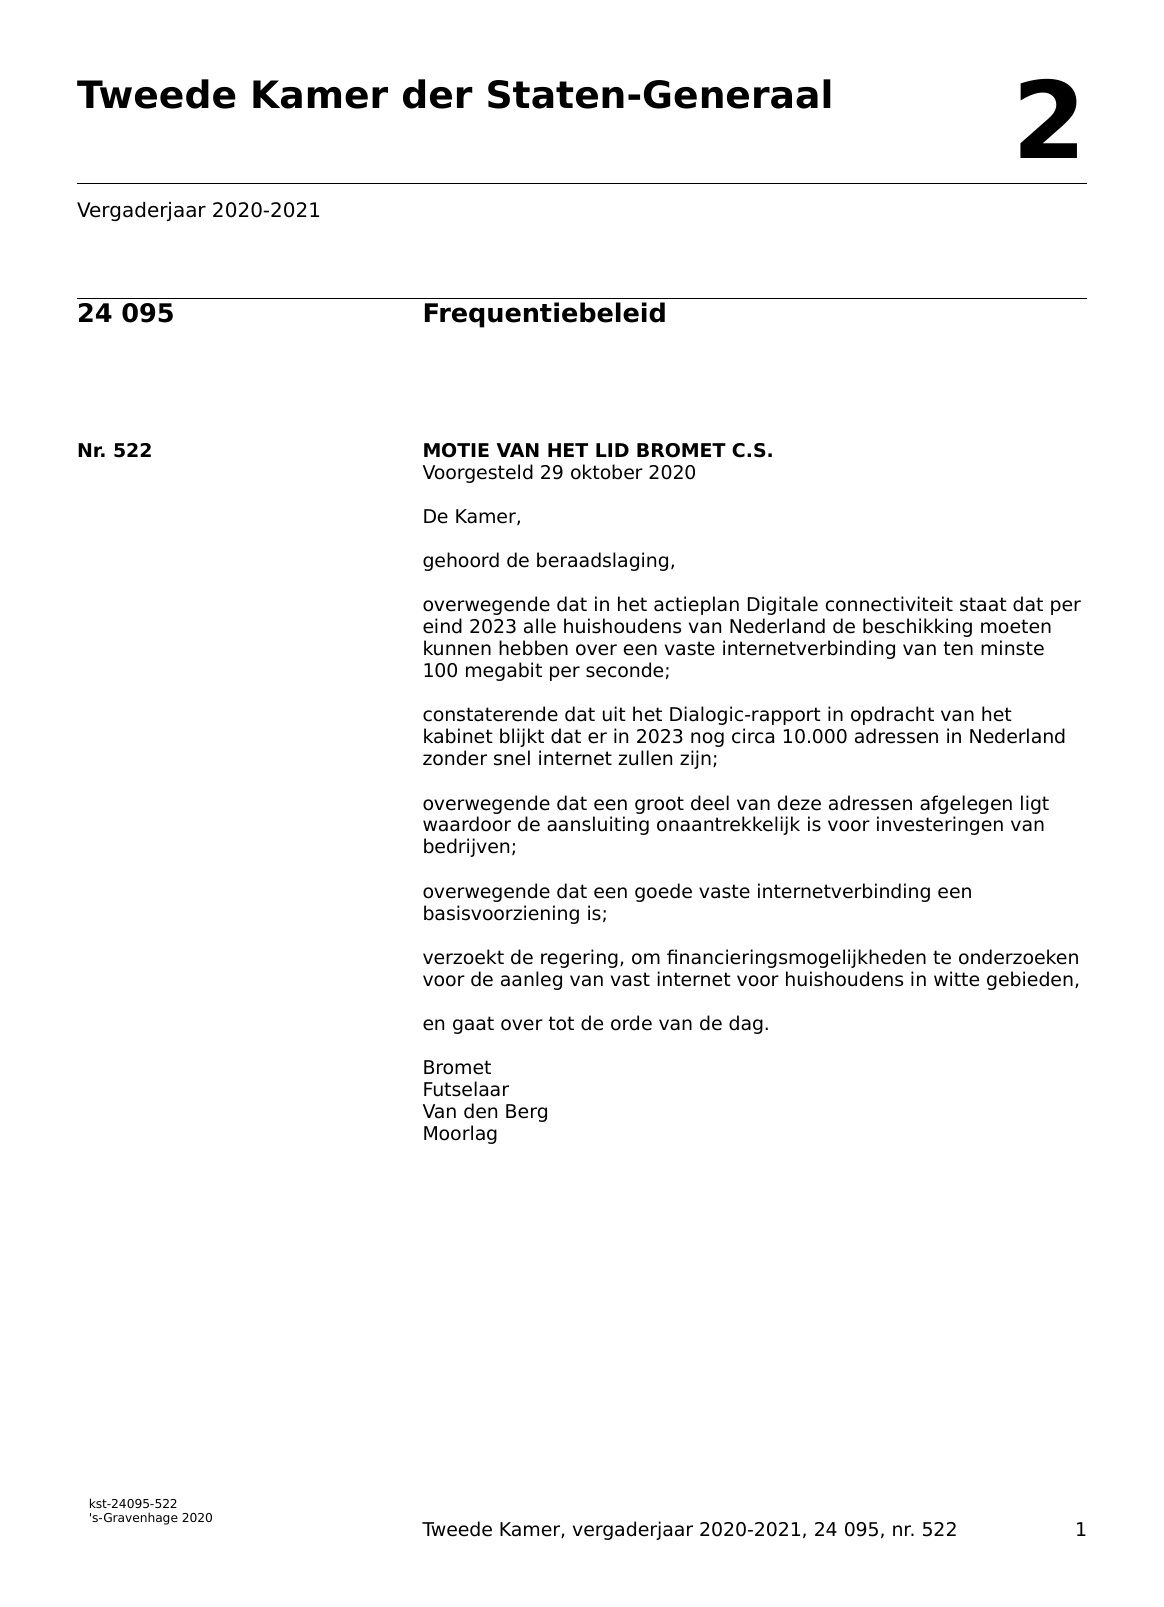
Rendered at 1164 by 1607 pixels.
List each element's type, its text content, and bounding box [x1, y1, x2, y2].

text overwegende dat in het actieplan Digitale connectiviteit staat dat per eind 2023 alle huishoudens van Nederland de beschikking moeten kunnen hebben over een vaste internetverbinding van ten minste 100 megabit per seconde; [422, 594, 1087, 682]
table_header 2 [886, 59, 1087, 183]
text kst-24095-522 [88, 1497, 323, 1511]
table_header Tweede Kamer der Staten-Generaal [77, 59, 886, 183]
text gehoord de beraadslaging, [422, 550, 1087, 572]
subtitle 24 095 Frequentiebeleid [77, 299, 1087, 329]
text Van den Berg [422, 1101, 1087, 1123]
text constaterende dat uit het Dialogic-rapport in opdracht van het kabinet blijkt dat er in 2023 nog circa 10.000 adressen in Nederland zonder snel internet zullen zijn; [422, 704, 1087, 770]
text Voorgesteld 29 oktober 2020 [422, 462, 1087, 484]
subtitle Nr. 522 MOTIE VAN HET LID BROMET C.S. [77, 440, 1087, 462]
text overwegende dat een goede vaste internetverbinding een basisvoorziening is; [422, 881, 1087, 924]
text verzoekt de regering, om financieringsmogelijkheden te onderzoeken voor de aanleg van vast internet voor huishoudens in witte gebieden, [422, 947, 1087, 991]
text en gaat over tot de orde van de dag. [422, 1013, 1087, 1035]
text Moorlag [422, 1123, 1087, 1145]
text Bromet [422, 1057, 1087, 1079]
text De Kamer, [422, 506, 1087, 528]
text Futselaar [422, 1079, 1087, 1101]
text 's-Gravenhage 2020 [88, 1511, 323, 1525]
text overwegende dat een groot deel van deze adressen afgelegen ligt waardoor de aansluiting onaantrekkelijk is voor investeringen van bedrijven; [422, 792, 1087, 858]
table_cell Vergaderjaar 2020-2021 [77, 184, 1087, 298]
